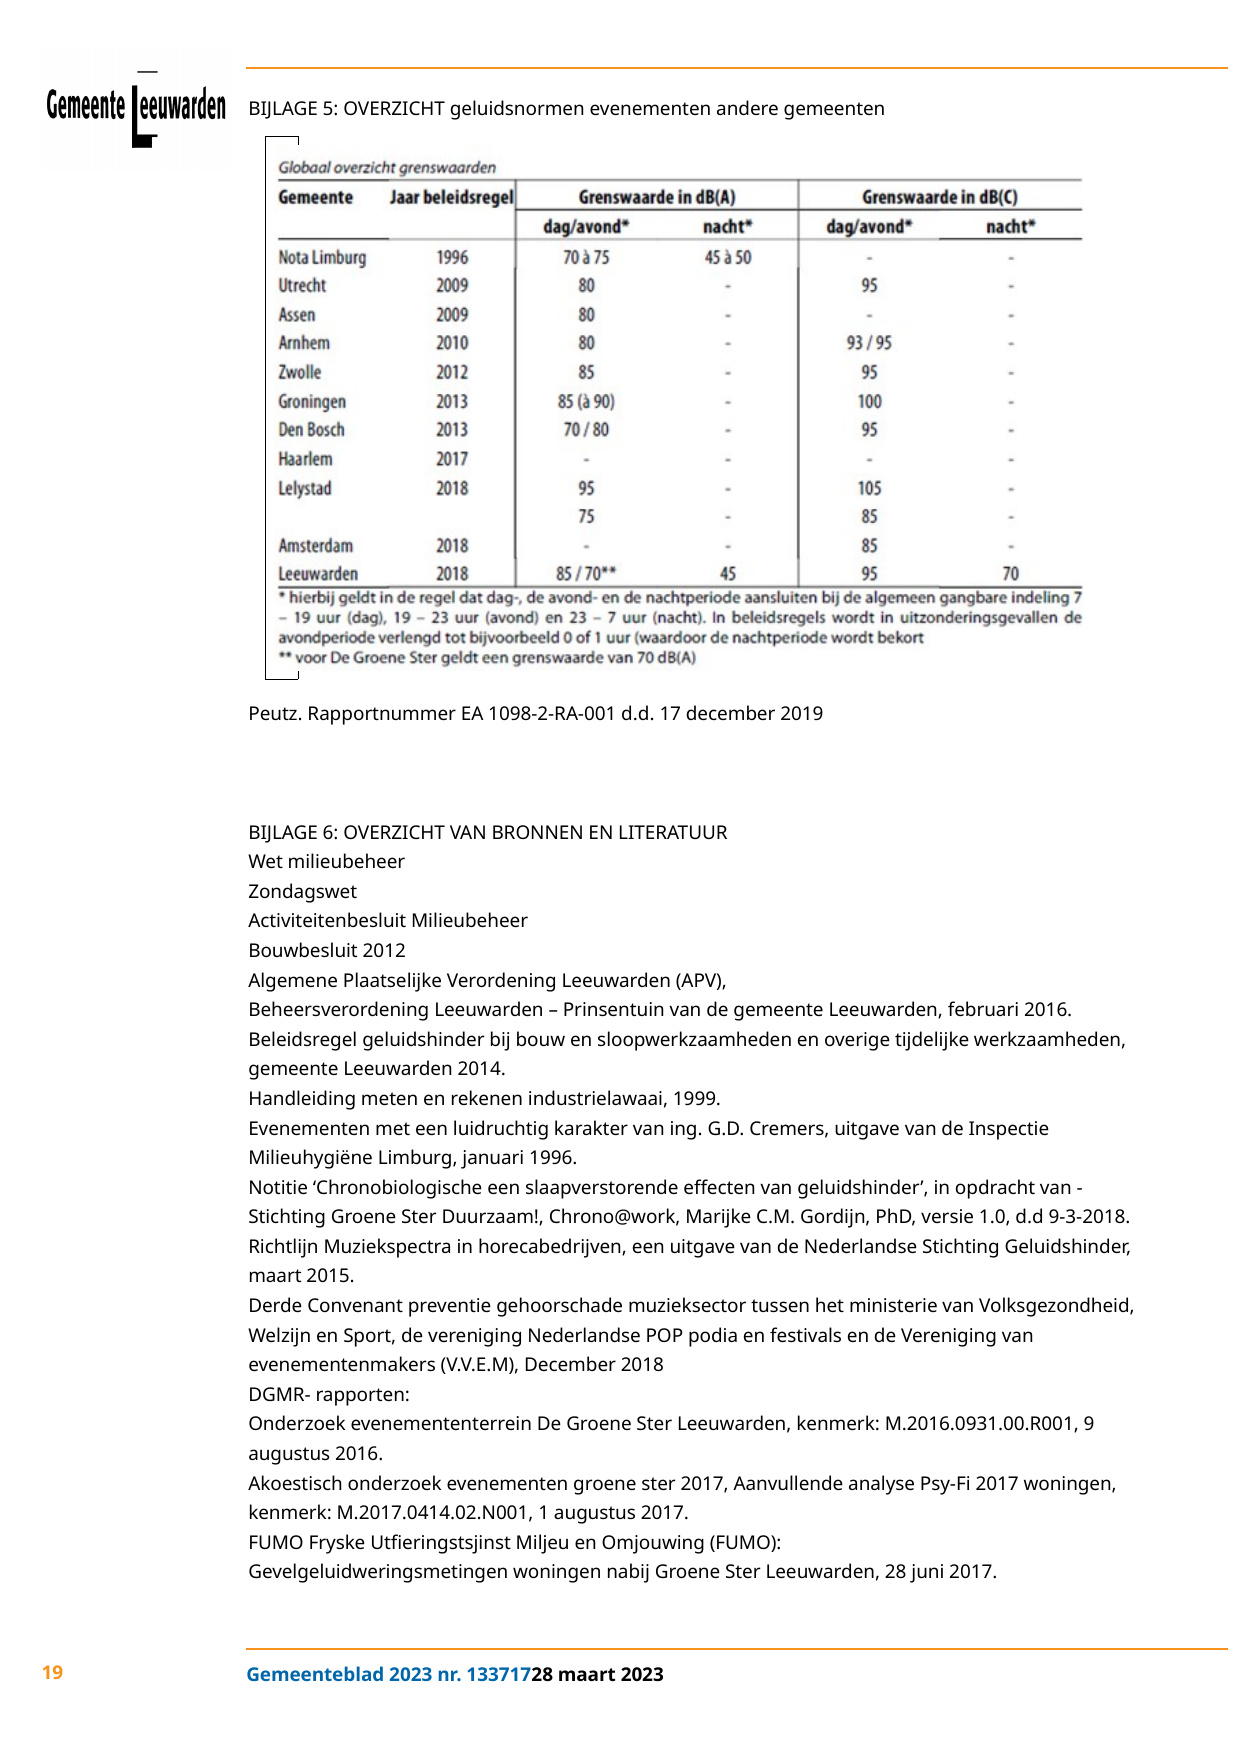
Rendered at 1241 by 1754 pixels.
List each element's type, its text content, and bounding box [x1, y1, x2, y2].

text BIJLAGE 6: OVERZICHT VAN BRONNEN EN LITERATUUR [248, 819, 1152, 844]
text Wet milieubeheer [248, 848, 1152, 874]
picture [273, 145, 1101, 671]
text Gevelgeluidweringsmetingen woningen nabij Groene Ster Leeuwarden, 28 juni 2017. [248, 1558, 1152, 1584]
text DGMR- rapporten: [248, 1381, 1152, 1407]
text Peutz. Rapportnummer EA 1098-2-RA-001 d.d. 17 december 2019 [248, 701, 1152, 726]
text Beheersverordening Leeuwarden – Prinsentuin van de gemeente Leeuwarden, februari 2016. [248, 996, 1152, 1022]
text Derde Convenant preventie gehoorschade muzieksector tussen het ministerie van Volksgezondheid, Welzijn en Sport, de vereniging Nederlandse POP podia en festivals en de Vereniging van evenementenmakers (V.V.E.M), December 2018 [248, 1292, 1152, 1377]
text Activiteitenbesluit Milieubeheer [248, 908, 1152, 933]
text Onderzoek evenemententerrein De Groene Ster Leeuwarden, kenmerk: M.2016.0931.00.R001, 9 augustus 2016. [248, 1411, 1152, 1466]
text Notitie ‘Chronobiologische een slaapverstorende effecten van geluidshinder’, in opdracht van -Stichting Groene Ster Duurzaam!, Chrono@work, Marijke C.M. Gordijn, PhD, versie 1.0, d.d 9-3-2018. [248, 1174, 1152, 1229]
text FUMO Fryske Utfieringstsjinst Miljeu en Omjouwing (FUMO): [248, 1529, 1152, 1554]
picture [41, 47, 231, 172]
text Zondagswet [248, 878, 1152, 904]
text Handleiding meten en rekenen industrielawaai, 1999. [248, 1085, 1152, 1111]
text Bouwbesluit 2012 [248, 937, 1152, 963]
text Beleidsregel geluidshinder bij bouw en sloopwerkzaamheden en overige tijdelijke werkzaamheden, gemeente Leeuwarden 2014. [248, 1026, 1152, 1081]
text Algemene Plaatselijke Verordening Leeuwarden (APV), [248, 967, 1152, 992]
text BIJLAGE 5: OVERZICHT geluidsnormen evenementen andere gemeenten [248, 95, 1152, 121]
text Richtlijn Muziekspectra in horecabedrijven, een uitgave van de Nederlandse Stichting Geluidshinder, maart 2015. [248, 1233, 1152, 1288]
text Evenementen met een luidruchtig karakter van ing. G.D. Cremers, uitgave van de Inspectie Milieuhygiëne Limburg, januari 1996. [248, 1115, 1152, 1170]
text Akoestisch onderzoek evenementen groene ster 2017, Aanvullende analyse Psy-Fi 2017 woningen, kenmerk: M.2017.0414.02.N001, 1 augustus 2017. [248, 1470, 1152, 1525]
